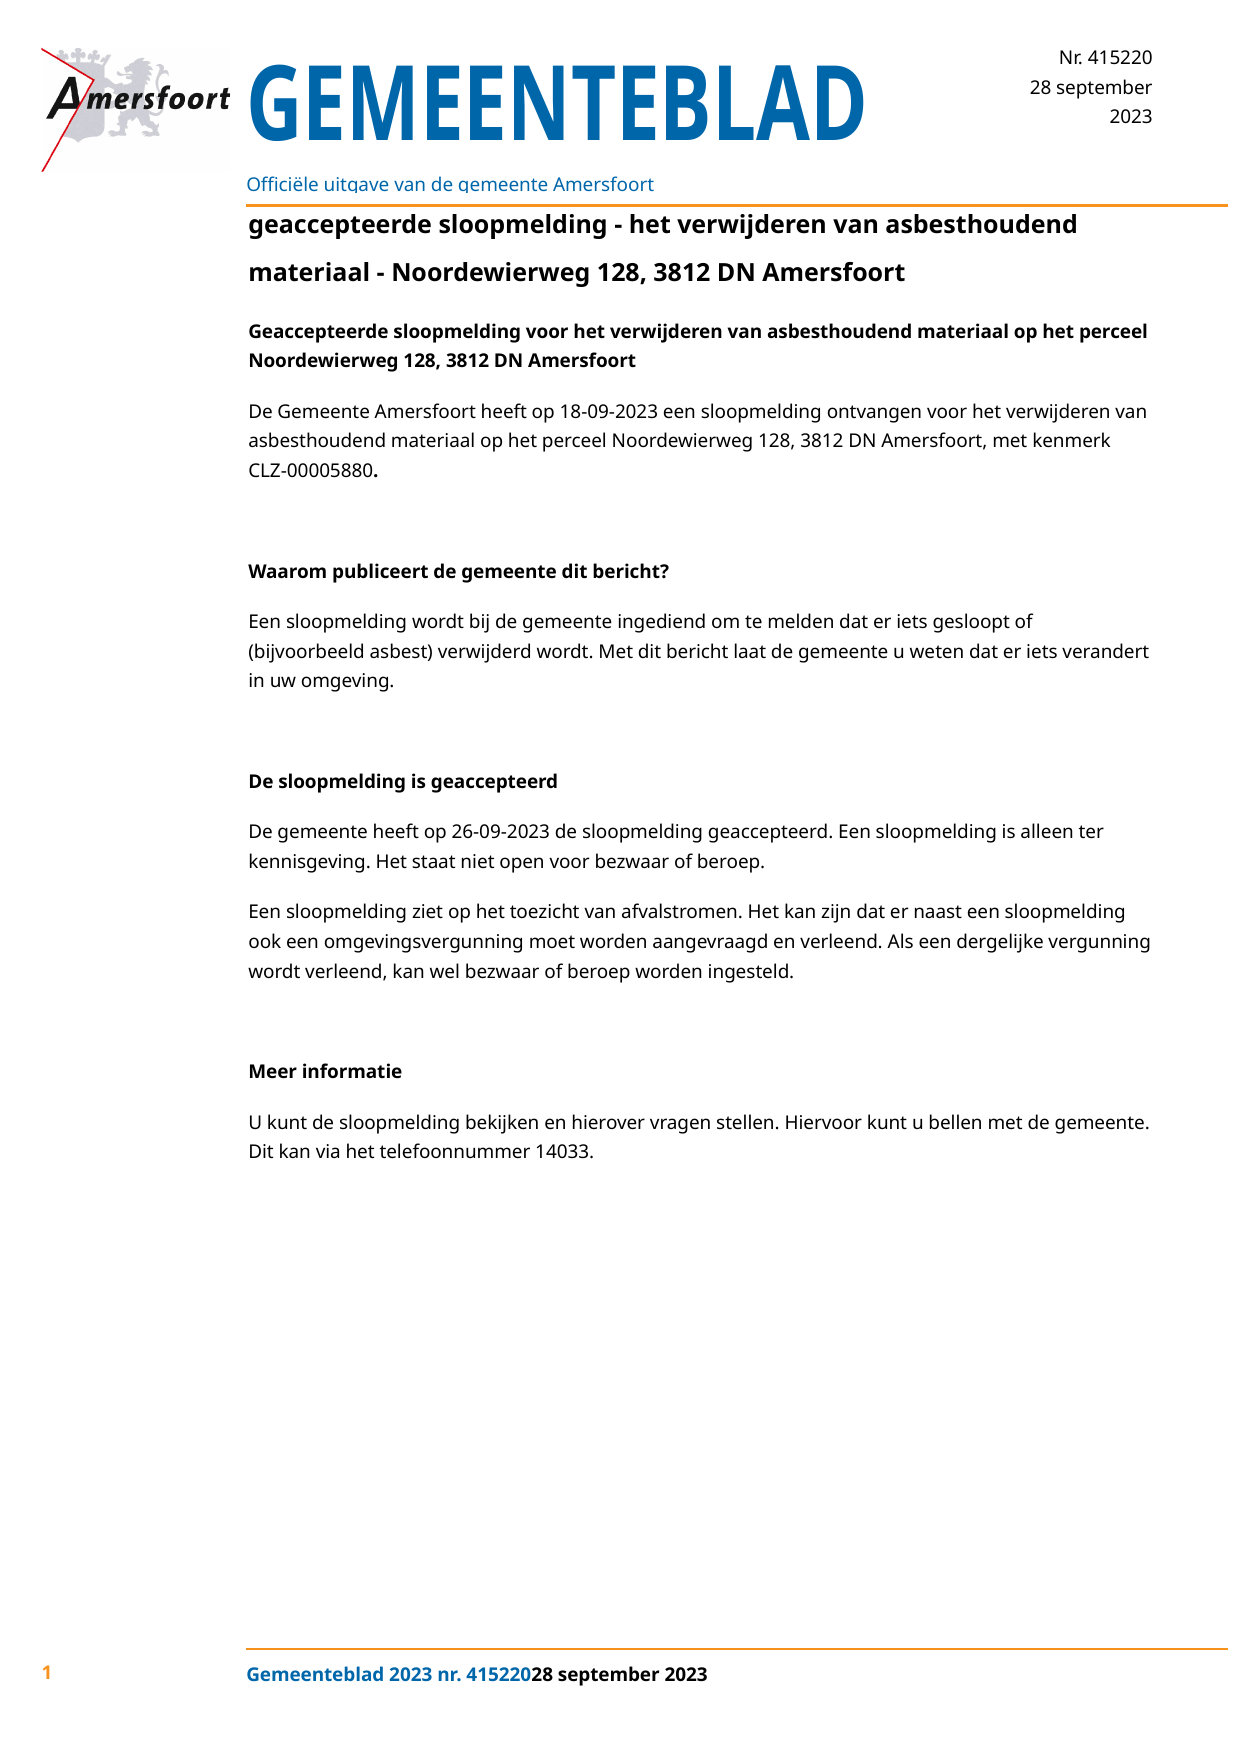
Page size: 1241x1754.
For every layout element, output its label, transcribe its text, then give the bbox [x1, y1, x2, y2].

text Meer informatie [248, 1059, 1152, 1084]
text Waarom publiceert de gemeente dit bericht? [248, 558, 1152, 584]
picture [41, 47, 231, 172]
text Geaccepteerde sloopmelding voor het verwijderen van asbesthoudend materiaal op het perceel Noordewierweg 128, 3812 DN Amersfoort [248, 318, 1152, 373]
text U kunt de sloopmelding bekijken en hierover vragen stellen. Hiervoor kunt u bellen met de gemeente. Dit kan via het telefoonnummer 14033. [248, 1109, 1152, 1164]
text Een sloopmelding ziet op het toezicht van afvalstromen. Het kan zijn dat er naast een sloopmelding ook een omgevingsvergunning moet worden aangevraagd en verleend. Als een dergelijke vergunning wordt verleend, kan wel bezwaar of beroep worden ingesteld. [248, 899, 1152, 984]
text Een sloopmelding wordt bij de gemeente ingediend om te melden dat er iets gesloopt of (bijvoorbeeld asbest) verwijderd wordt. Met dit bericht laat de gemeente u weten dat er iets verandert in uw omgeving. [248, 608, 1152, 693]
text De Gemeente Amersfoort heeft op 18-09-2023 een sloopmelding ontvangen voor het verwijderen van asbesthoudend materiaal op het perceel Noordewierweg 128, 3812 DN Amersfoort, met kenmerk CLZ-00005880. [248, 398, 1152, 483]
text geaccepteerde sloopmelding - het verwijderen van asbesthoudend materiaal - Noordewierweg 128, 3812 DN Amersfoort [248, 207, 1152, 288]
text De gemeente heeft op 26-09-2023 de sloopmelding geaccepteerd. Een sloopmelding is alleen ter kennisgeving. Het staat niet open voor bezwaar of beroep. [248, 819, 1152, 874]
text De sloopmelding is geaccepteerd [248, 768, 1152, 794]
